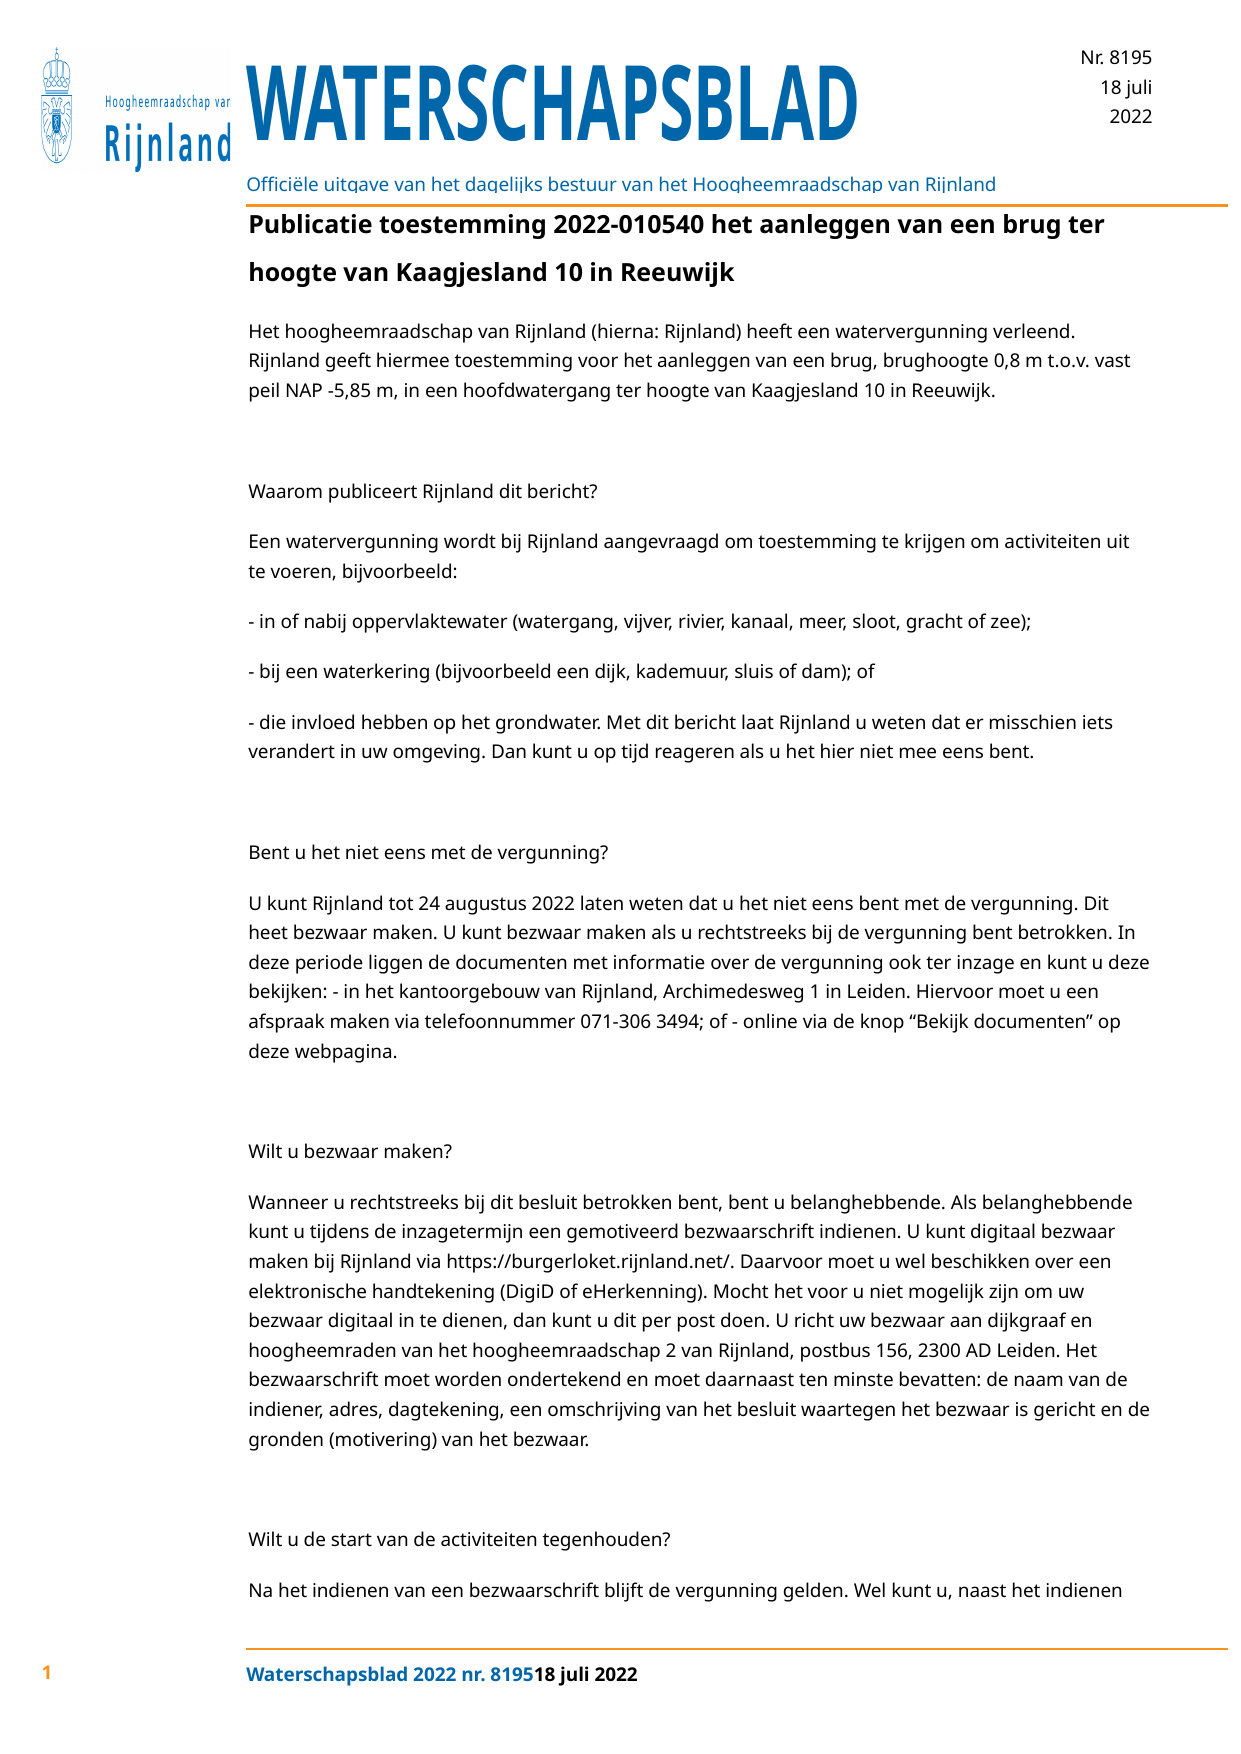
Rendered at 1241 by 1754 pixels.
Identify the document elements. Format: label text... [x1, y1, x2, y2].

text Wilt u de start van de activiteiten tegenhouden? [248, 1527, 1152, 1552]
text - die invloed hebben op het grondwater. Met dit bericht laat Rijnland u weten dat er misschien iets verandert in uw omgeving. Dan kunt u op tijd reageren als u het hier niet mee eens bent. [248, 709, 1152, 764]
text - in of nabij oppervlaktewater (watergang, vijver, rivier, kanaal, meer, sloot, gracht of zee); [248, 608, 1152, 634]
text Een watervergunning wordt bij Rijnland aangevraagd om toestemming te krijgen om activiteiten uit te voeren, bijvoorbeeld: [248, 528, 1152, 584]
text Na het indienen van een bezwaarschrift blijft de vergunning gelden. Wel kunt u, naast het indienen [248, 1577, 1152, 1603]
text Wilt u bezwaar maken? [248, 1139, 1152, 1164]
text - bij een waterkering (bijvoorbeeld een dijk, kademuur, sluis of dam); of [248, 659, 1152, 684]
text Waarom publiceert Rijnland dit bericht? [248, 478, 1152, 504]
picture [41, 47, 231, 172]
text Publicatie toestemming 2022-010540 het aanleggen van een brug ter hoogte van Kaagjesland 10 in Reeuwijk [248, 207, 1152, 288]
text U kunt Rijnland tot 24 augustus 2022 laten weten dat u het niet eens bent met de vergunning. Dit heet bezwaar maken. U kunt bezwaar maken als u rechtstreeks bij de vergunning bent betrokken. In deze periode liggen de documenten met informatie over de vergunning ook ter inzage en kunt u deze bekijken: - in het kantoorgebouw van Rijnland, Archimedesweg 1 in Leiden. Hiervoor moet u een afspraak maken via telefoonnummer 071-306 3494; of - online via de knop “Bekijk documenten” op deze webpagina. [248, 890, 1152, 1064]
text Het hoogheemraadschap van Rijnland (hierna: Rijnland) heeft een watervergunning verleend. Rijnland geeft hiermee toestemming voor het aanleggen van een brug, brughoogte 0,8 m t.o.v. vast peil NAP -5,85 m, in een hoofdwatergang ter hoogte van Kaagjesland 10 in Reeuwijk. [248, 318, 1152, 403]
text Wanneer u rechtstreeks bij dit besluit betrokken bent, bent u belanghebbende. Als belanghebbende kunt u tijdens de inzagetermijn een gemotiveerd bezwaarschrift indienen. U kunt digitaal bezwaar maken bij Rijnland via https://burgerloket.rijnland.net/. Daarvoor moet u wel beschikken over een elektronische handtekening (DigiD of eHerkenning). Mocht het voor u niet mogelijk zijn om uw bezwaar digitaal in te dienen, dan kunt u dit per post doen. U richt uw bezwaar aan dijkgraaf en hoogheemraden van het hoogheemraadschap 2 van Rijnland, postbus 156, 2300 AD Leiden. Het bezwaarschrift moet worden ondertekend en moet daarnaast ten minste bevatten: de naam van de indiener, adres, dagtekening, een omschrijving van het besluit waartegen het bezwaar is gericht en de gronden (motivering) van het bezwaar. [248, 1189, 1152, 1452]
text Bent u het niet eens met de vergunning? [248, 839, 1152, 865]
